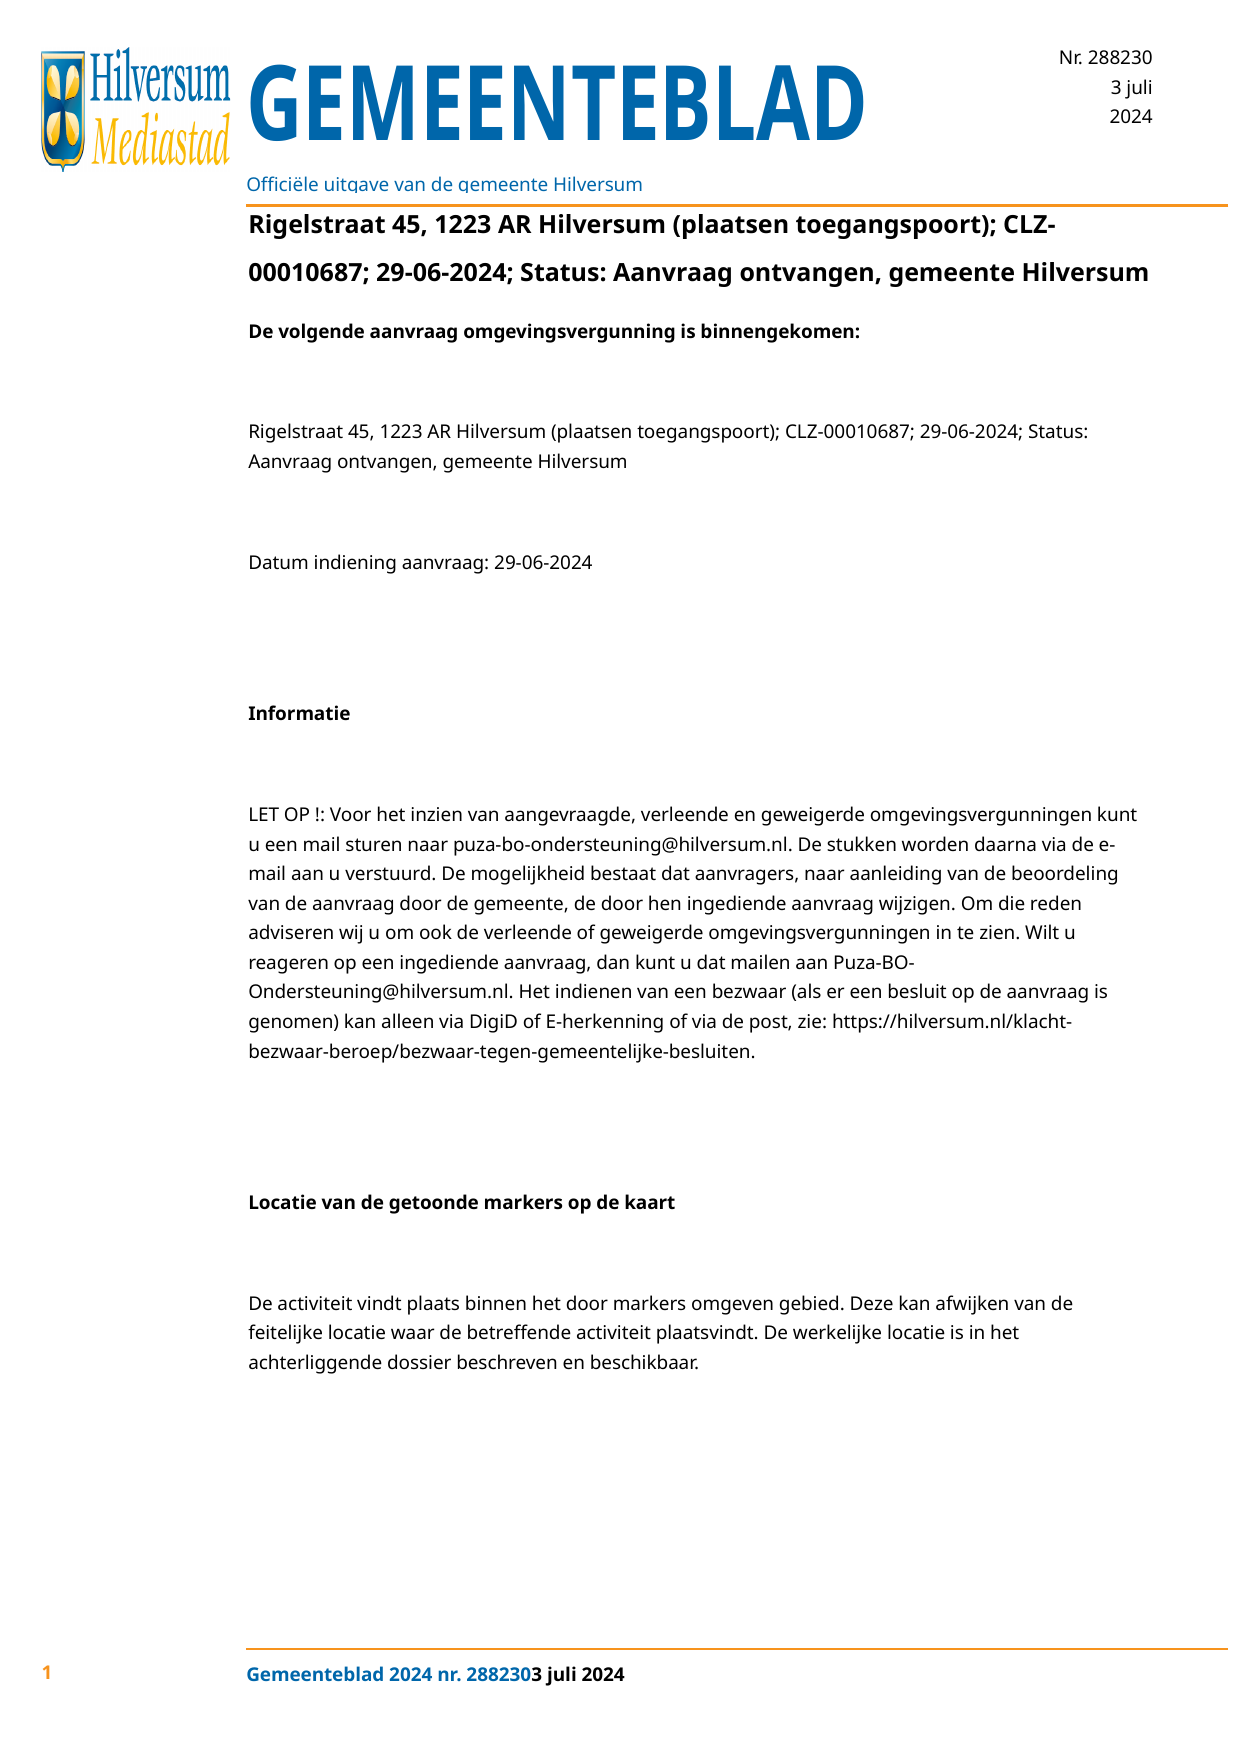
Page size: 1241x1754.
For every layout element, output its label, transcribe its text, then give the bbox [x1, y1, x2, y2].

picture [41, 47, 231, 172]
text Rigelstraat 45, 1223 AR Hilversum (plaatsen toegangspoort); CLZ-00010687; 29-06-2024; Status: Aanvraag ontvangen, gemeente Hilversum [248, 419, 1152, 474]
text Datum indiening aanvraag: 29-06-2024 [248, 549, 1152, 575]
text Rigelstraat 45, 1223 AR Hilversum (plaatsen toegangspoort); CLZ-00010687; 29-06-2024; Status: Aanvraag ontvangen, gemeente Hilversum [248, 207, 1152, 288]
text De activiteit vindt plaats binnen het door markers omgeven gebied. Deze kan afwijken van de feitelijke locatie waar de betreffende activiteit plaatsvindt. De werkelijke locatie is in het achterliggende dossier beschreven en beschikbaar. [248, 1290, 1152, 1375]
text Informatie [248, 700, 1152, 726]
text Locatie van de getoonde markers op de kaart [248, 1189, 1152, 1215]
text De volgende aanvraag omgevingsvergunning is binnengekomen: [248, 318, 1152, 344]
text LET OP !: Voor het inzien van aangevraagde, verleende en geweigerde omgevingsvergunningen kunt u een mail sturen naar puza-bo-ondersteuning@hilversum.nl. De stukken worden daarna via de e-mail aan u verstuurd. De mogelijkheid bestaat dat aanvragers, naar aanleiding van de beoordeling van de aanvraag door de gemeente, de door hen ingediende aanvraag wijzigen. Om die reden adviseren wij u om ook de verleende of geweigerde omgevingsvergunningen in te zien. Wilt u reageren op een ingediende aanvraag, dan kunt u dat mailen aan Puza-BO-Ondersteuning@hilversum.nl. Het indienen van een bezwaar (als er een besluit op de aanvraag is genomen) kan alleen via DigiD of E-herkenning of via de post, zie: https://hilversum.nl/klacht-bezwaar-beroep/bezwaar-tegen-gemeentelijke-besluiten. [248, 801, 1152, 1064]
